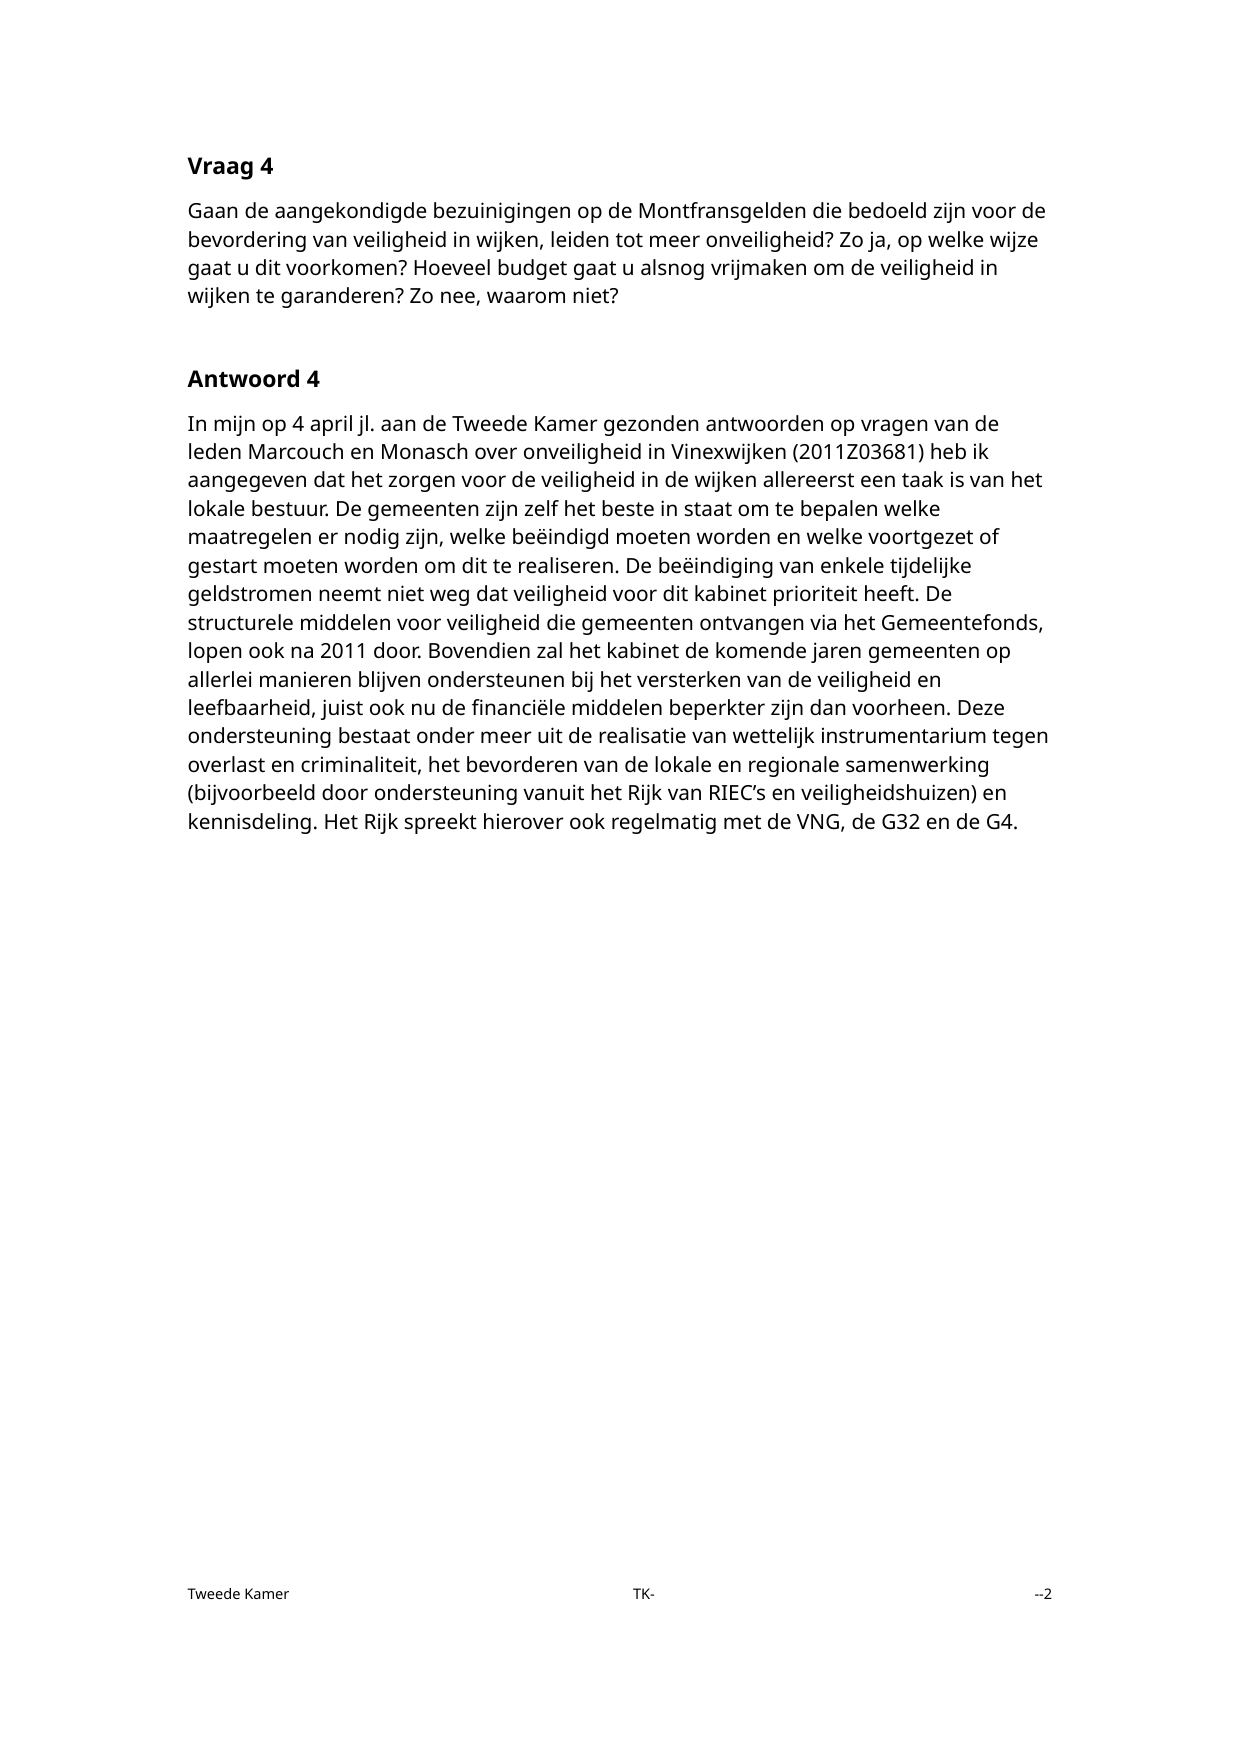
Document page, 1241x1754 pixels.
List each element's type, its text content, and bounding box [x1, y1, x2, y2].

text In mijn op 4 april jl. aan de Tweede Kamer gezonden antwoorden op vragen van de leden Marcouch en Monasch over onveiligheid in Vinexwijken (2011Z03681) heb ik aangegeven dat het zorgen voor de veiligheid in de wijken allereerst een taak is van het lokale bestuur. De gemeenten zijn zelf het beste in staat om te bepalen welke maatregelen er nodig zijn, welke beëindigd moeten worden en welke voortgezet of gestart moeten worden om dit te realiseren. De beëindiging van enkele tijdelijke geldstromen neemt niet weg dat veiligheid voor dit kabinet prioriteit heeft. De structurele middelen voor veiligheid die gemeenten ontvangen via het Gemeentefonds, lopen ook na 2011 door. Bovendien zal het kabinet de komende jaren gemeenten op allerlei manieren blijven ondersteunen bij het versterken van de veiligheid en leefbaarheid, juist ook nu de financiële middelen beperkter zijn dan voorheen. Deze ondersteuning bestaat onder meer uit de realisatie van wettelijk instrumentarium tegen overlast en criminaliteit, het bevorderen van de lokale en regionale samenwerking (bijvoorbeeld door ondersteuning vanuit het Rijk van RIEC’s en veiligheidshuizen) en kennisdeling. Het Rijk spreekt hierover ook regelmatig met de VNG, de G32 en de G4. [187, 409, 1053, 835]
subtitle Antwoord 4 [187, 362, 1053, 394]
subtitle Vraag 4 [187, 150, 1053, 181]
text Gaan de aangekondigde bezuinigingen op de Montfransgelden die bedoeld zijn voor de bevordering van veiligheid in wijken, leiden tot meer onveiligheid? Zo ja, op welke wijze gaat u dit voorkomen? Hoeveel budget gaat u alsnog vrijmaken om de veiligheid in wijken te garanderen? Zo nee, waarom niet? [187, 196, 1053, 310]
